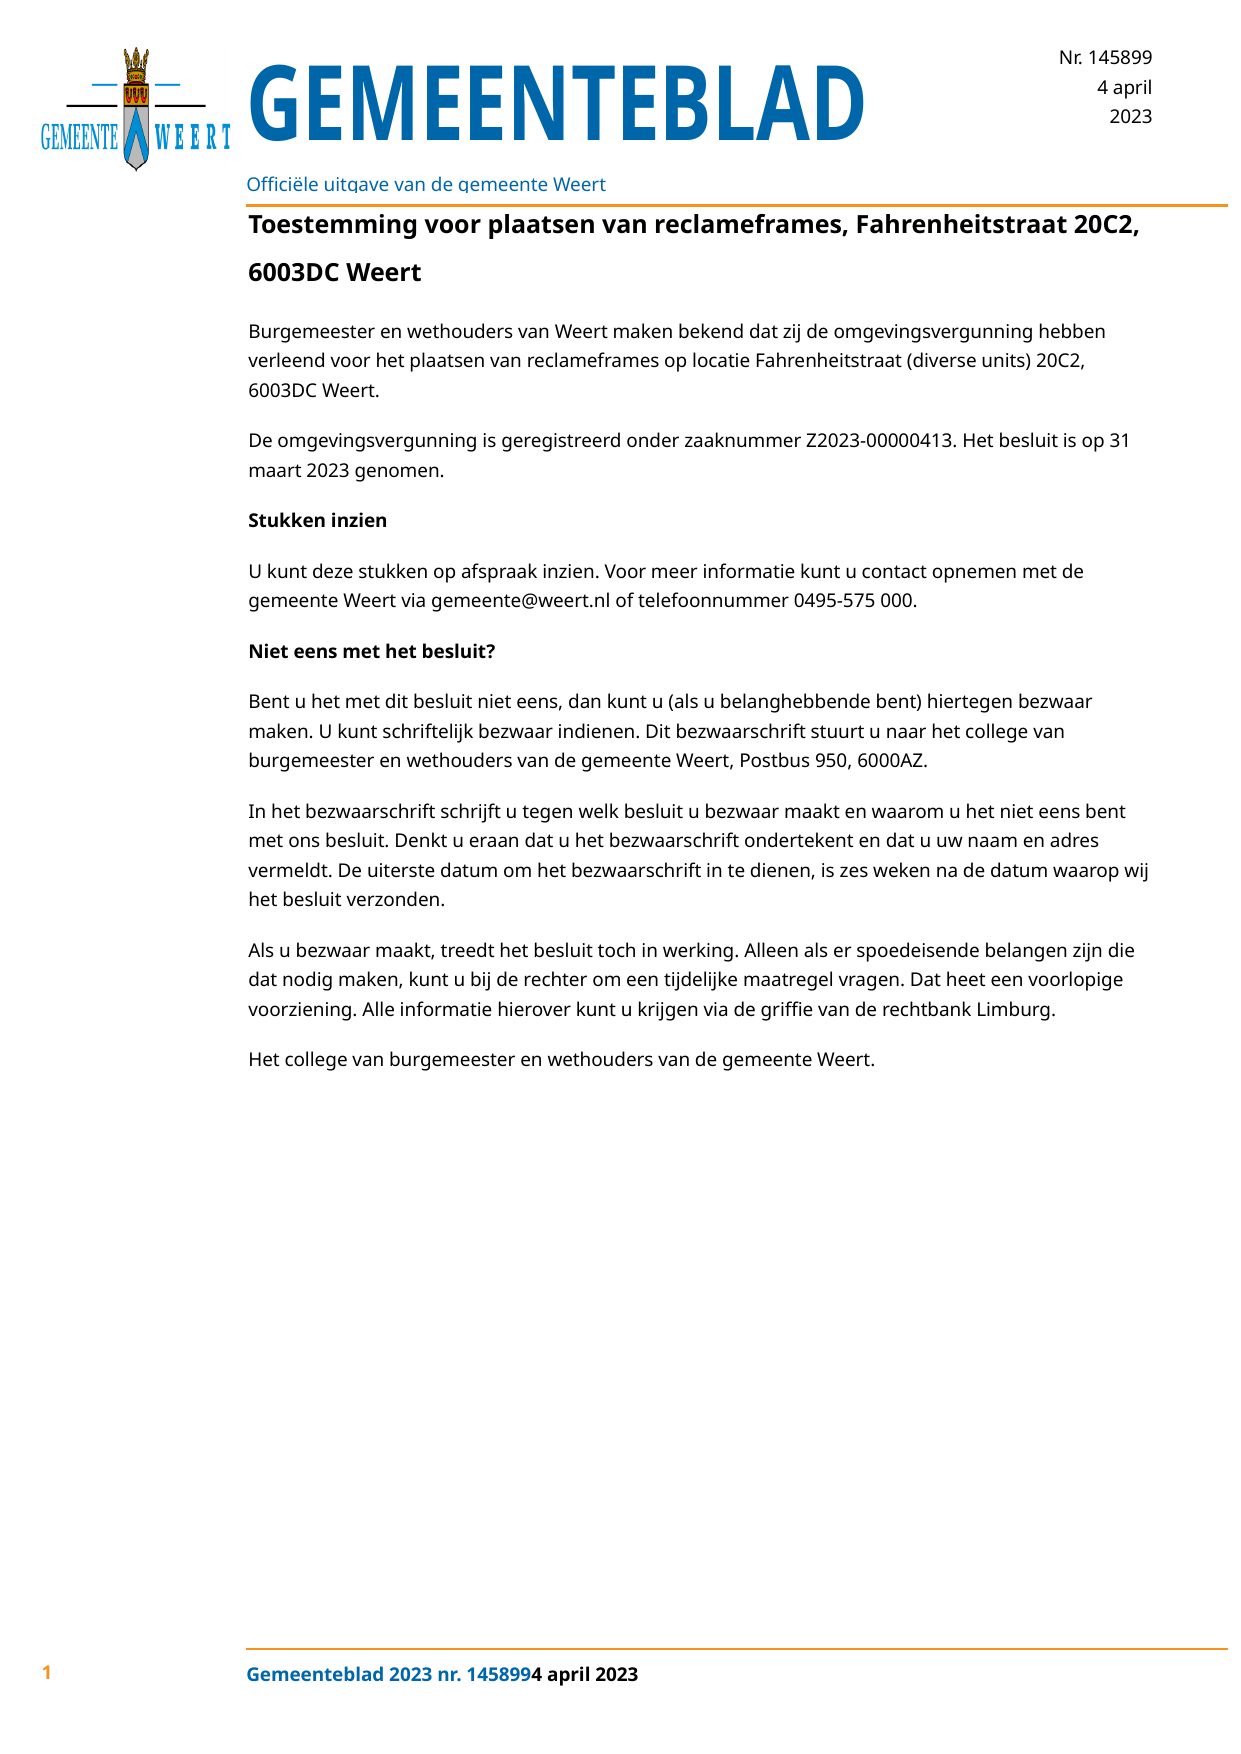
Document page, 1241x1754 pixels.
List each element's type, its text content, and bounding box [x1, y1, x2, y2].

text Stukken inzien [248, 507, 1152, 533]
text In het bezwaarschrift schrijft u tegen welk besluit u bezwaar maakt en waarom u het niet eens bent met ons besluit. Denkt u eraan dat u het bezwaarschrift ondertekent en dat u uw naam en adres vermeldt. De uiterste datum om het bezwaarschrift in te dienen, is zes weken na de datum waarop wij het besluit verzonden. [248, 798, 1152, 912]
text Het college van burgemeester en wethouders van de gemeente Weert. [248, 1047, 1152, 1072]
text U kunt deze stukken op afspraak inzien. Voor meer informatie kunt u contact opnemen met de gemeente Weert via gemeente@weert.nl of telefoonnummer 0495-575 000. [248, 558, 1152, 613]
text Toestemming voor plaatsen van reclameframes, Fahrenheitstraat 20C2, 6003DC Weert [248, 207, 1152, 288]
text De omgevingsvergunning is geregistreerd onder zaaknummer Z2023-00000413. Het besluit is op 31 maart 2023 genomen. [248, 427, 1152, 483]
text Niet eens met het besluit? [248, 638, 1152, 664]
text Burgemeester en wethouders van Weert maken bekend dat zij de omgevingsvergunning hebben verleend voor het plaatsen van reclameframes op locatie Fahrenheitstraat (diverse units) 20C2, 6003DC Weert. [248, 318, 1152, 403]
text Bent u het met dit besluit niet eens, dan kunt u (als u belanghebbende bent) hiertegen bezwaar maken. U kunt schriftelijk bezwaar indienen. Dit bezwaarschrift stuurt u naar het college van burgemeester en wethouders van de gemeente Weert, Postbus 950, 6000AZ. [248, 688, 1152, 773]
picture [41, 47, 231, 172]
text Als u bezwaar maakt, treedt het besluit toch in werking. Alleen als er spoedeisende belangen zijn die dat nodig maken, kunt u bij de rechter om een tijdelijke maatregel vragen. Dat heet een voorlopige voorziening. Alle informatie hierover kunt u krijgen via de griffie van de rechtbank Limburg. [248, 937, 1152, 1022]
